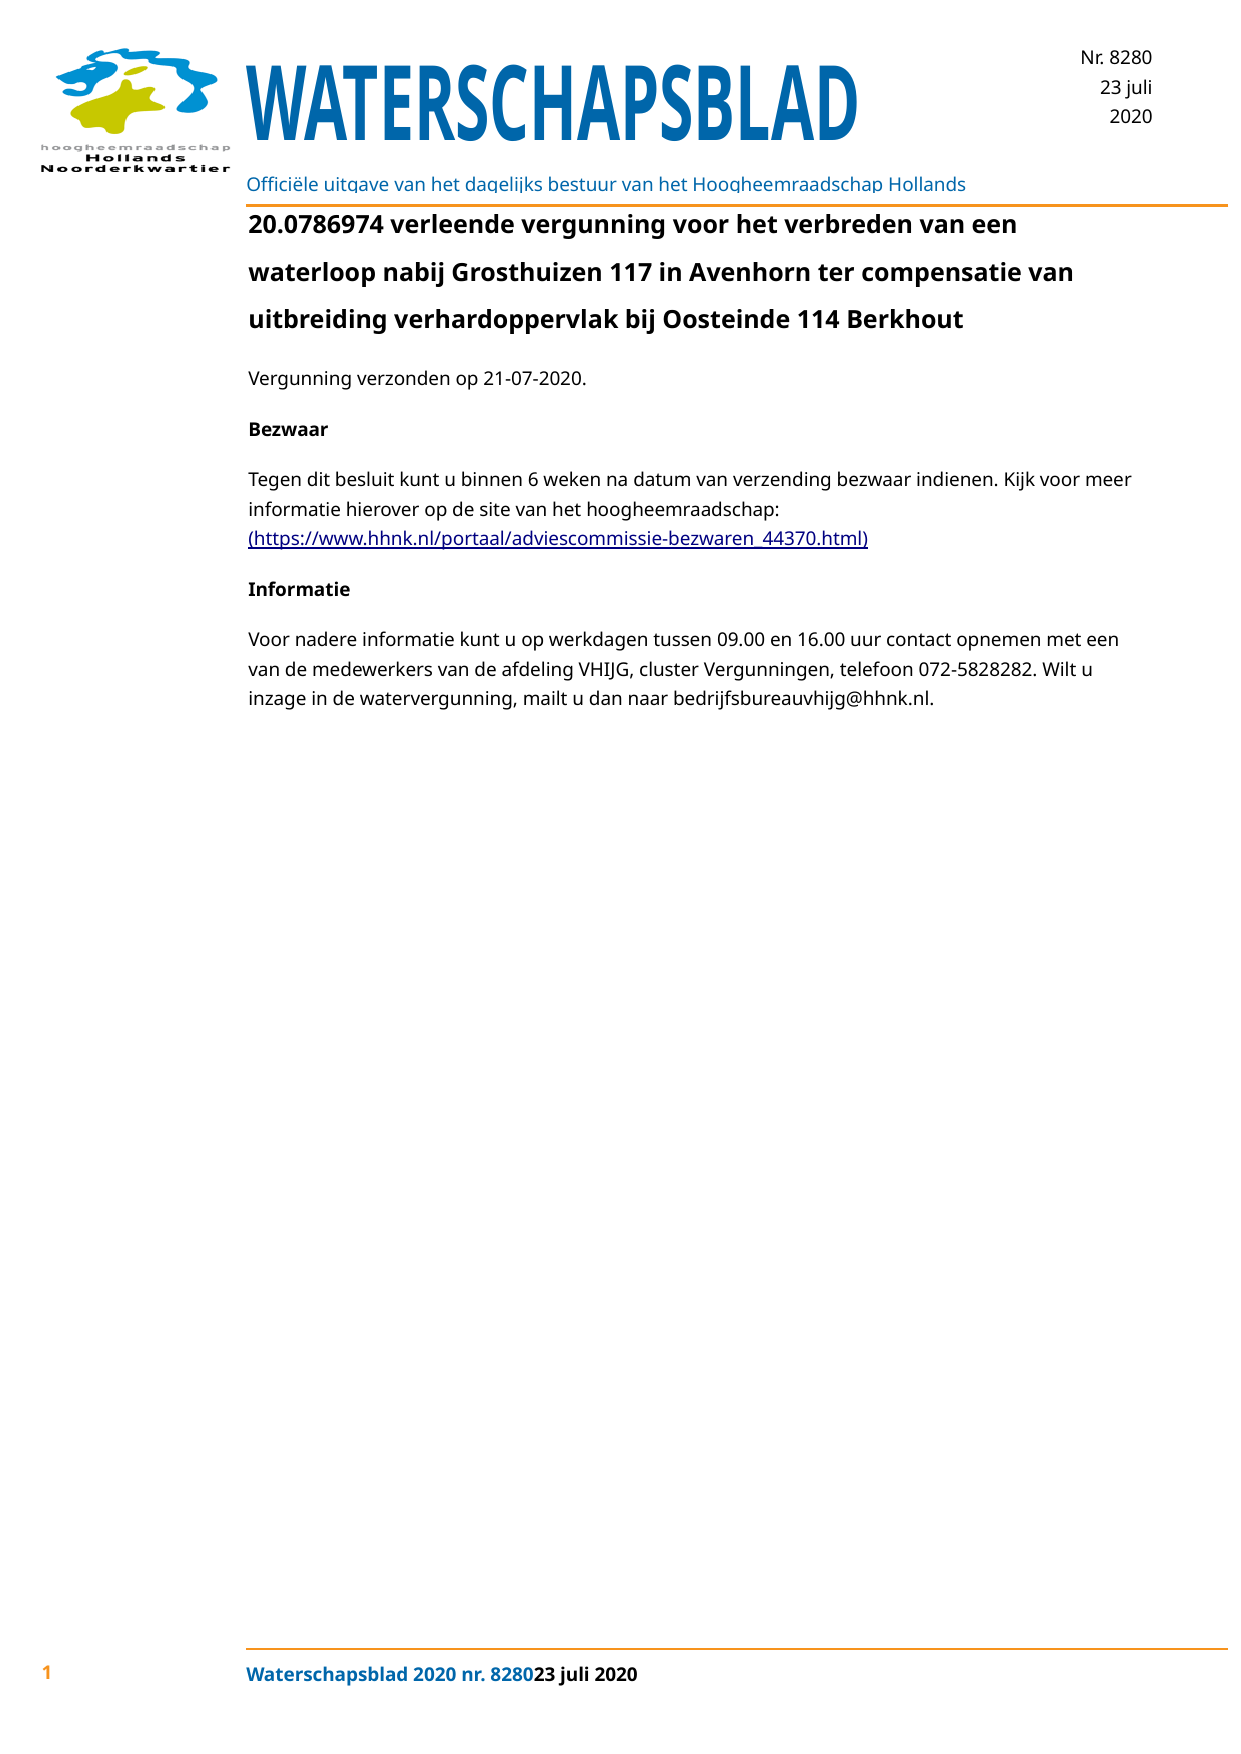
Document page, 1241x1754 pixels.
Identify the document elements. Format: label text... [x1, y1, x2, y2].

text Vergunning verzonden op 21-07-2020. [248, 366, 1152, 391]
text Tegen dit besluit kunt u binnen 6 weken na datum van verzending bezwaar indienen. Kijk voor meer informatie hierover op de site van het hoogheemraadschap: (https://www.hhnk.nl/portaal/adviescommissie-bezwaren_44370.html) [248, 466, 1152, 551]
text 20.0786974 verleende vergunning voor het verbreden van een waterloop nabij Grosthuizen 117 in Avenhorn ter compensatie van uitbreiding verhardoppervlak bij Oosteinde 114 Berkhout [248, 207, 1152, 336]
text Informatie [248, 576, 1152, 602]
text Bezwaar [248, 416, 1152, 442]
text Voor nadere informatie kunt u op werkdagen tussen 09.00 en 16.00 uur contact opnemen met een van de medewerkers van de afdeling VHIJG, cluster Vergunningen, telefoon 072-5828282. Wilt u inzage in de watervergunning, mailt u dan naar bedrijfsbureauvhijg@hhnk.nl. [248, 626, 1152, 711]
picture [41, 47, 231, 172]
